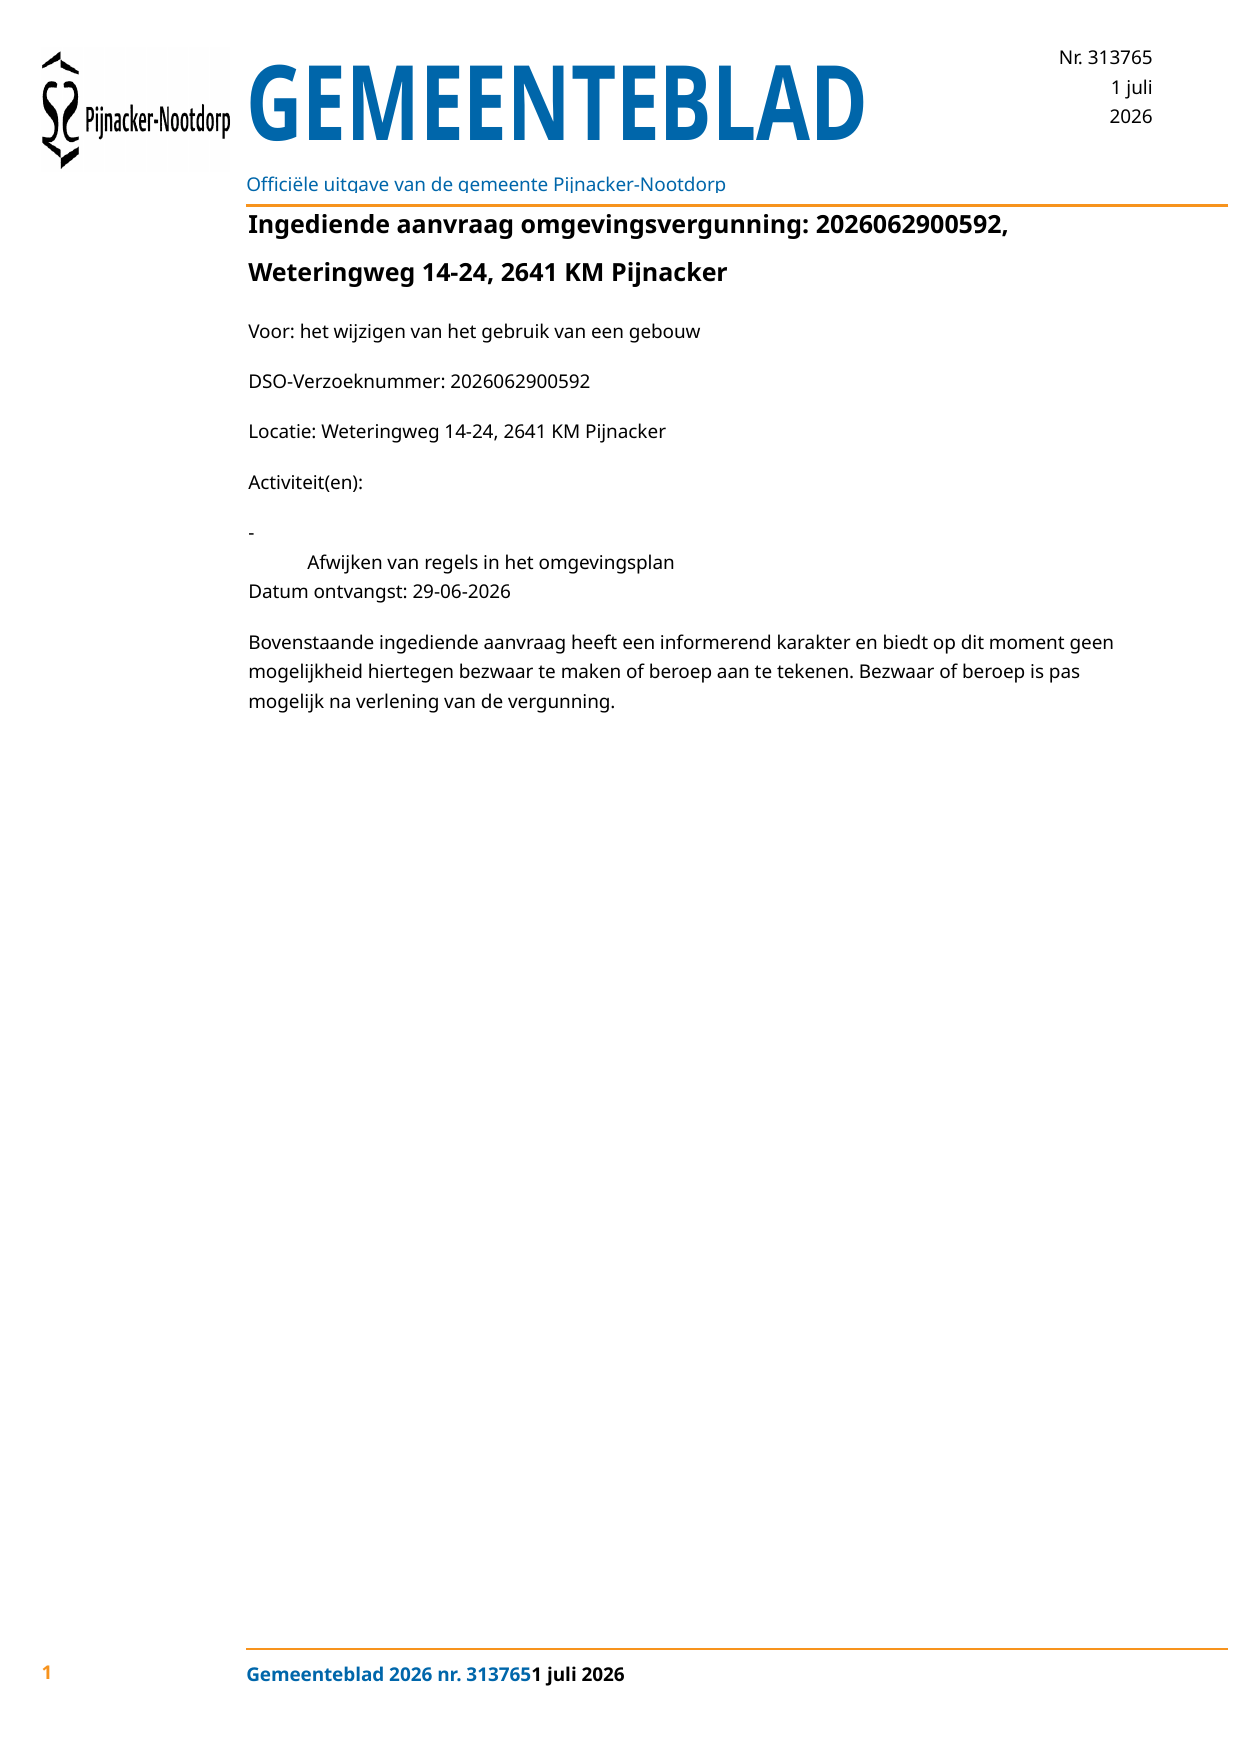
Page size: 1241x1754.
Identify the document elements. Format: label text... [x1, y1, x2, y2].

text Datum ontvangst: 29-06-2026 [248, 579, 1152, 604]
text Activiteit(en): [248, 469, 1152, 495]
text DSO-Verzoeknummer: 2026062900592 [248, 368, 1152, 394]
text Locatie: Weteringweg 14-24, 2641 KM Pijnacker [248, 419, 1152, 444]
text Ingediende aanvraag omgevingsvergunning: 2026062900592, Weteringweg 14-24, 2641 KM Pijnacker [248, 207, 1152, 288]
text Voor: het wijzigen van het gebruik van een gebouw [248, 318, 1152, 344]
list Afwijken van regels in het omgevingsplan [248, 549, 1152, 575]
text Bovenstaande ingediende aanvraag heeft een informerend karakter en biedt op dit moment geen mogelijkheid hiertegen bezwaar te maken of beroep aan te tekenen. Bezwaar of beroep is pas mogelijk na verlening van de vergunning. [248, 629, 1152, 714]
picture [41, 47, 231, 172]
